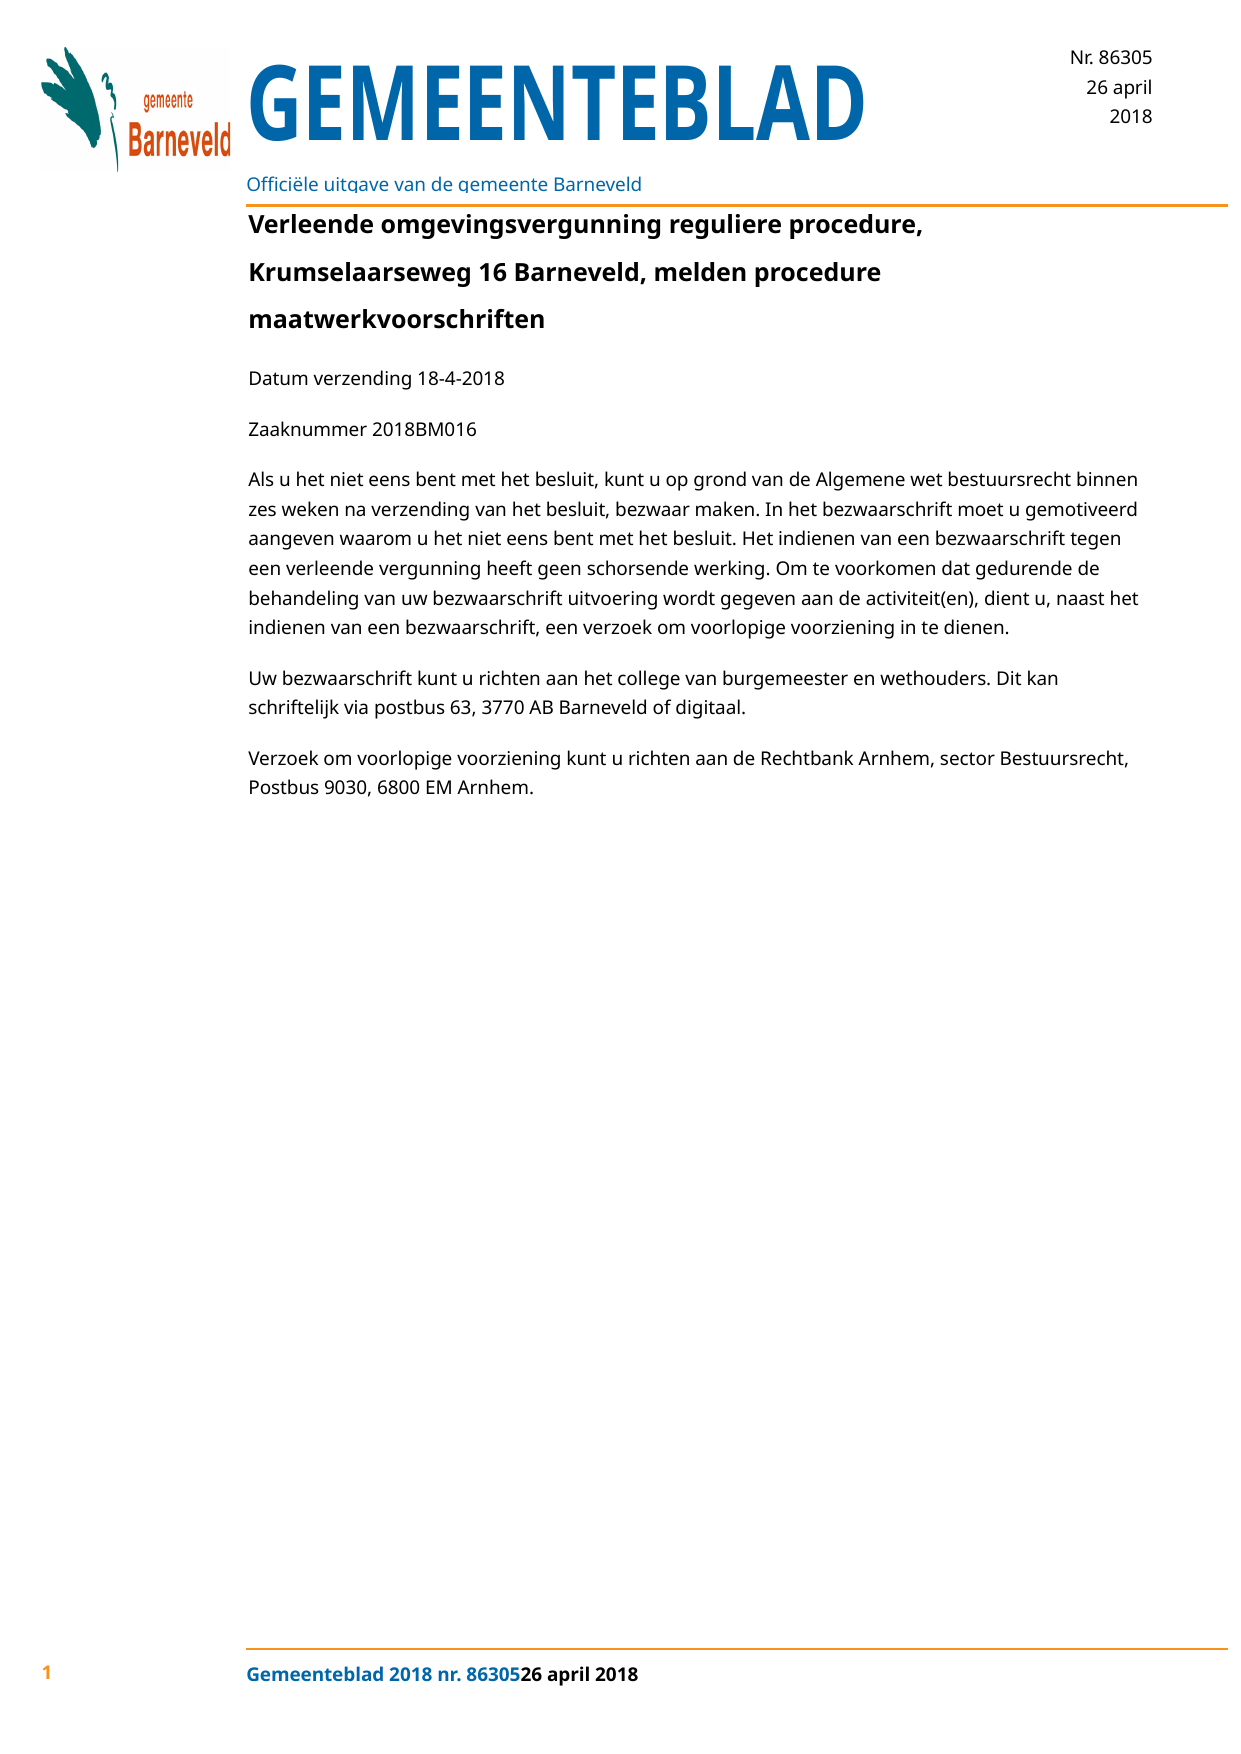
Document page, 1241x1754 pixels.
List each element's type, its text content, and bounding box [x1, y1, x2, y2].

text Verzoek om voorlopige voorziening kunt u richten aan de Rechtbank Arnhem, sector Bestuursrecht, Postbus 9030, 6800 EM Arnhem. [248, 745, 1152, 800]
text Verleende omgevingsvergunning reguliere procedure, Krumselaarseweg 16 Barneveld, melden procedure maatwerkvoorschriften [248, 207, 1152, 336]
text Datum verzending 18-4-2018 [248, 366, 1152, 391]
text Uw bezwaarschrift kunt u richten aan het college van burgemeester en wethouders. Dit kan schriftelijk via postbus 63, 3770 AB Barneveld of digitaal. [248, 665, 1152, 720]
text Als u het niet eens bent met het besluit, kunt u op grond van de Algemene wet bestuursrecht binnen zes weken na verzending van het besluit, bezwaar maken. In het bezwaarschrift moet u gemotiveerd aangeven waarom u het niet eens bent met het besluit. Het indienen van een bezwaarschrift tegen een verleende vergunning heeft geen schorsende werking. Om te voorkomen dat gedurende de behandeling van uw bezwaarschrift uitvoering wordt gegeven aan de activiteit(en), dient u, naast het indienen van een bezwaarschrift, een verzoek om voorlopige voorziening in te dienen. [248, 466, 1152, 640]
picture [41, 47, 231, 172]
text Zaaknummer 2018BM016 [248, 416, 1152, 442]
